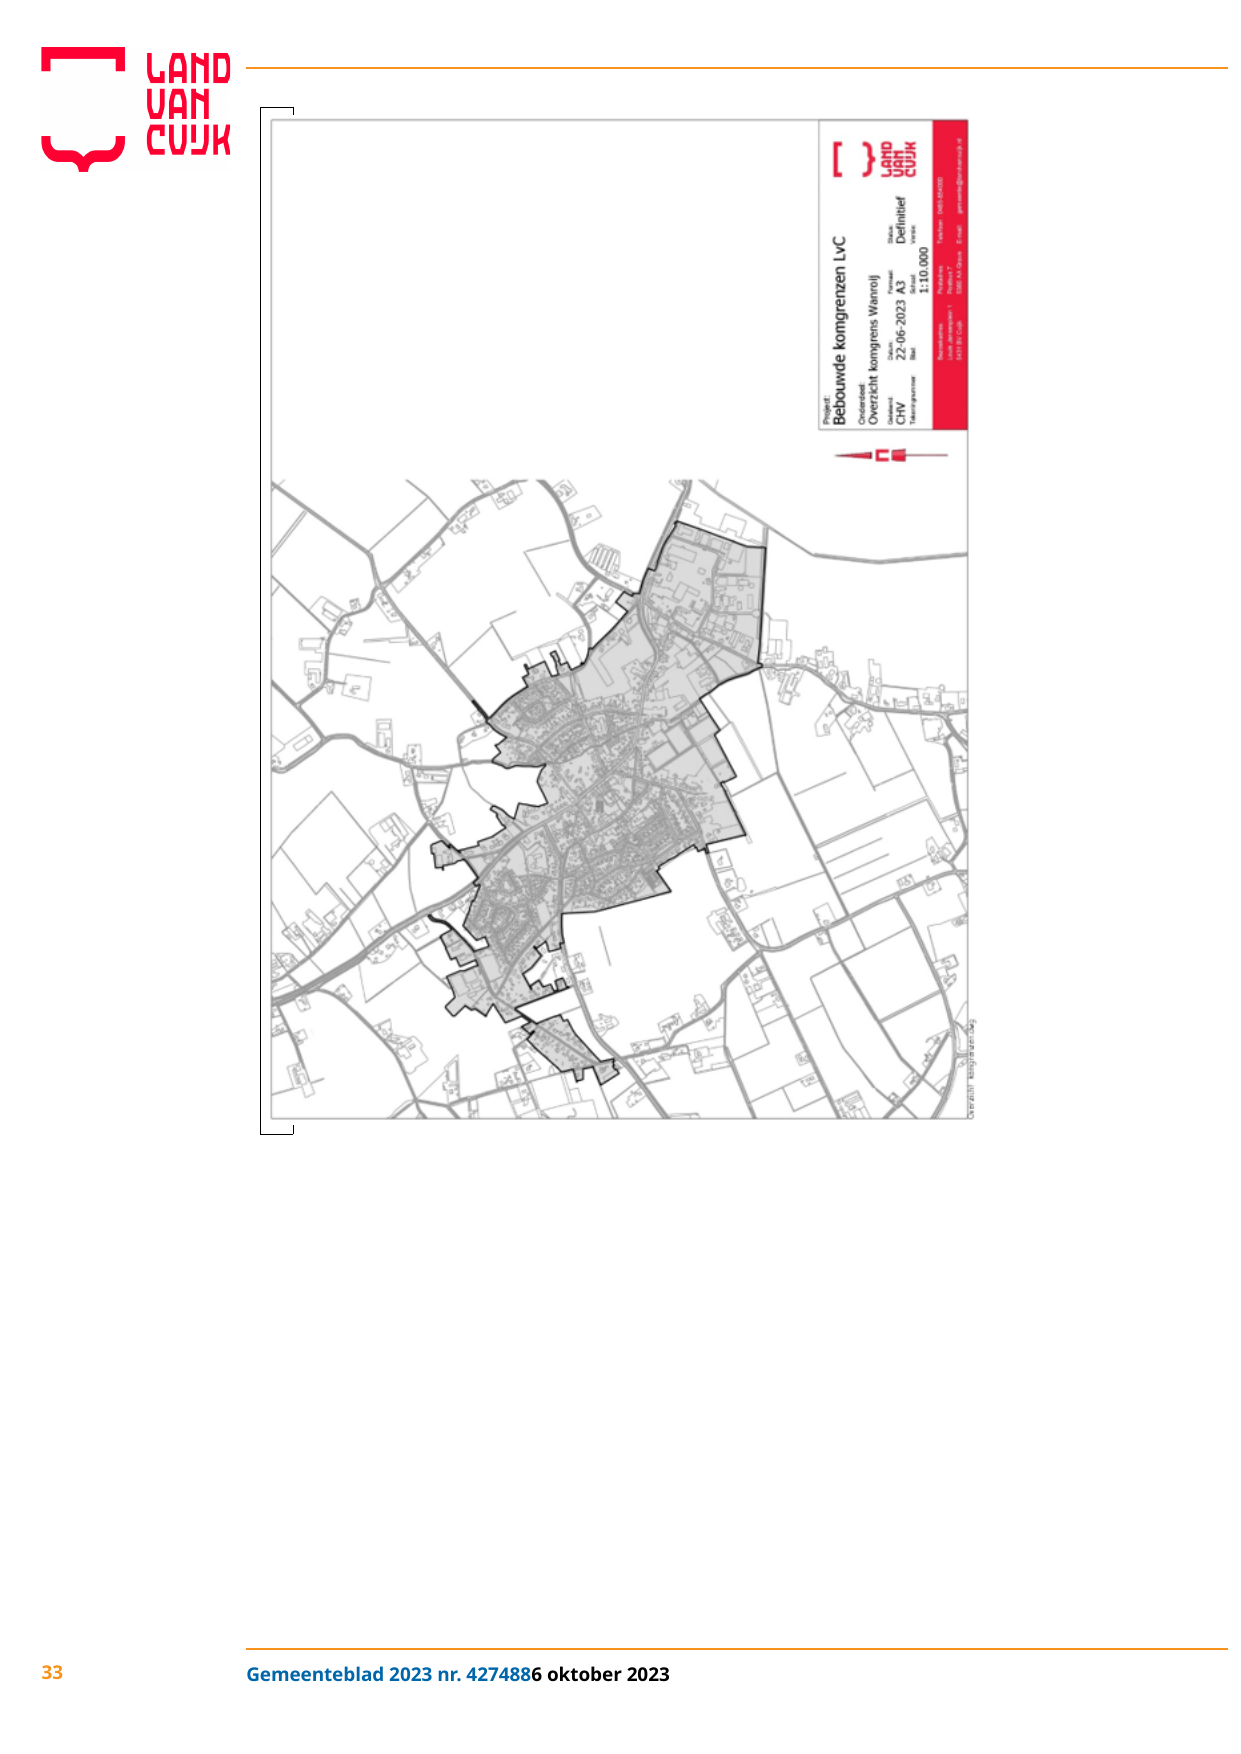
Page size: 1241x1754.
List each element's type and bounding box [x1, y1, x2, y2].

picture [268, 115, 978, 1125]
picture [41, 47, 231, 172]
